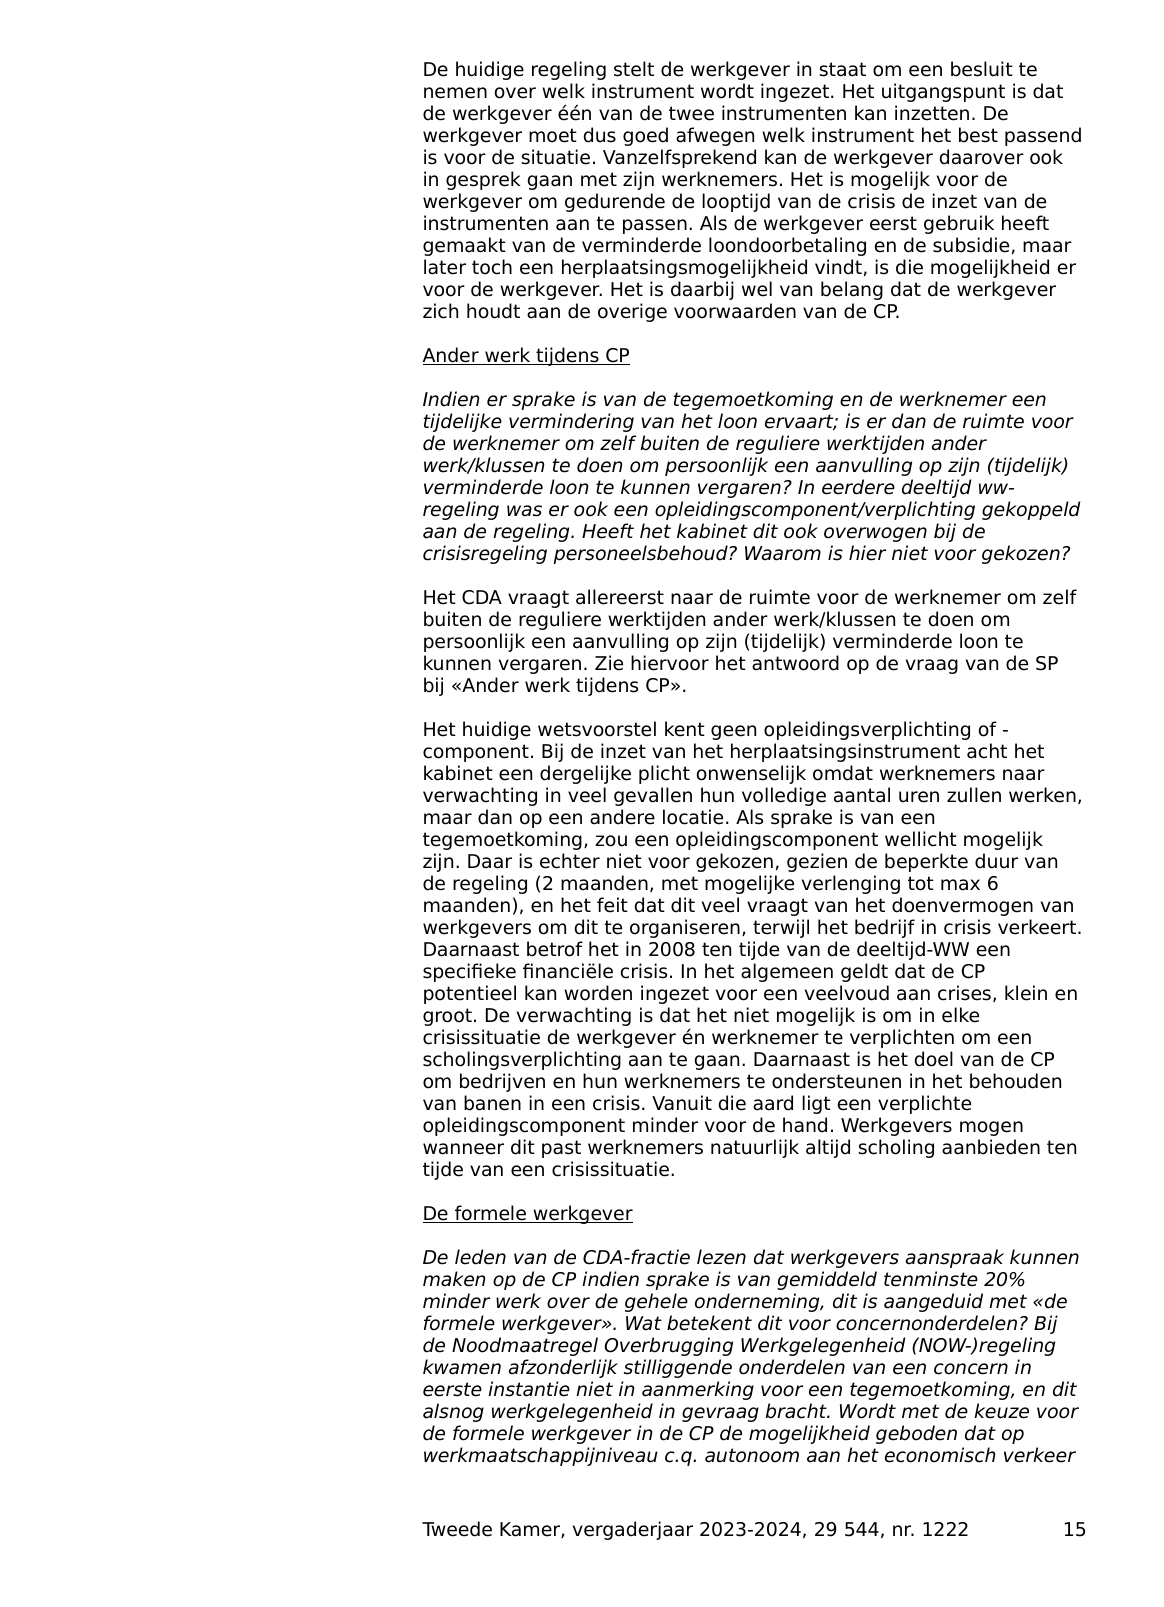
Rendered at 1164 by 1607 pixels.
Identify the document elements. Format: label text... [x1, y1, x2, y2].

text Indien er sprake is van de tegemoetkoming en de werknemer een tijdelijke vermindering van het loon ervaart; is er dan de ruimte voor de werknemer om zelf buiten de reguliere werktijden ander werk/klussen te doen om persoonlijk een aanvulling op zijn (tijdelijk) verminderde loon te kunnen vergaren? In eerdere deeltijd ww-regeling was er ook een opleidingscomponent/verplichting gekoppeld aan de regeling. Heeft het kabinet dit ook overwogen bij de crisisregeling personeelsbehoud? Waarom is hier niet voor gekozen? [422, 389, 1087, 565]
subtitle De formele werkgever [422, 1203, 1087, 1225]
text De leden van de CDA-fractie lezen dat werkgevers aanspraak kunnen maken op de CP indien sprake is van gemiddeld tenminste 20% minder werk over de gehele onderneming, dit is aangeduid met «de formele werkgever». Wat betekent dit voor concernonderdelen? Bij de Noodmaatregel Overbrugging Werkgelegenheid (NOW-)regeling kwamen afzonderlijk stilliggende onderdelen van een concern in eerste instantie niet in aanmerking voor een tegemoetkoming, en dit alsnog werkgelegenheid in gevraag bracht. Wordt met de keuze voor de formele werkgever in de CP de mogelijkheid geboden dat op werkmaatschappijniveau c.q. autonoom aan het economisch verkeer [422, 1247, 1087, 1467]
subtitle Ander werk tijdens CP [422, 345, 1087, 367]
text De huidige regeling stelt de werkgever in staat om een besluit te nemen over welk instrument wordt ingezet. Het uitgangspunt is dat de werkgever één van de twee instrumenten kan inzetten. De werkgever moet dus goed afwegen welk instrument het best passend is voor de situatie. Vanzelfsprekend kan de werkgever daarover ook in gesprek gaan met zijn werknemers. Het is mogelijk voor de werkgever om gedurende de looptijd van de crisis de inzet van de instrumenten aan te passen. Als de werkgever eerst gebruik heeft gemaakt van de verminderde loondoorbetaling en de subsidie, maar later toch een herplaatsingsmogelijkheid vindt, is die mogelijkheid er voor de werkgever. Het is daarbij wel van belang dat de werkgever zich houdt aan de overige voorwaarden van de CP. [422, 59, 1087, 323]
text Het huidige wetsvoorstel kent geen opleidingsverplichting of -component. Bij de inzet van het herplaatsingsinstrument acht het kabinet een dergelijke plicht onwenselijk omdat werknemers naar verwachting in veel gevallen hun volledige aantal uren zullen werken, maar dan op een andere locatie. Als sprake is van een tegemoetkoming, zou een opleidingscomponent wellicht mogelijk zijn. Daar is echter niet voor gekozen, gezien de beperkte duur van de regeling (2 maanden, met mogelijke verlenging tot max 6 maanden), en het feit dat dit veel vraagt van het doenvermogen van werkgevers om dit te organiseren, terwijl het bedrijf in crisis verkeert. Daarnaast betrof het in 2008 ten tijde van de deeltijd-WW een specifieke financiële crisis. In het algemeen geldt dat de CP potentieel kan worden ingezet voor een veelvoud aan crises, klein en groot. De verwachting is dat het niet mogelijk is om in elke crisissituatie de werkgever én werknemer te verplichten om een scholingsverplichting aan te gaan. Daarnaast is het doel van de CP om bedrijven en hun werknemers te ondersteunen in het behouden van banen in een crisis. Vanuit die aard ligt een verplichte opleidingscomponent minder voor de hand. Werkgevers mogen wanneer dit past werknemers natuurlijk altijd scholing aanbieden ten tijde van een crisissituatie. [422, 719, 1087, 1181]
text Het CDA vraagt allereerst naar de ruimte voor de werknemer om zelf buiten de reguliere werktijden ander werk/klussen te doen om persoonlijk een aanvulling op zijn (tijdelijk) verminderde loon te kunnen vergaren. Zie hiervoor het antwoord op de vraag van de SP bij «Ander werk tijdens CP». [422, 587, 1087, 697]
